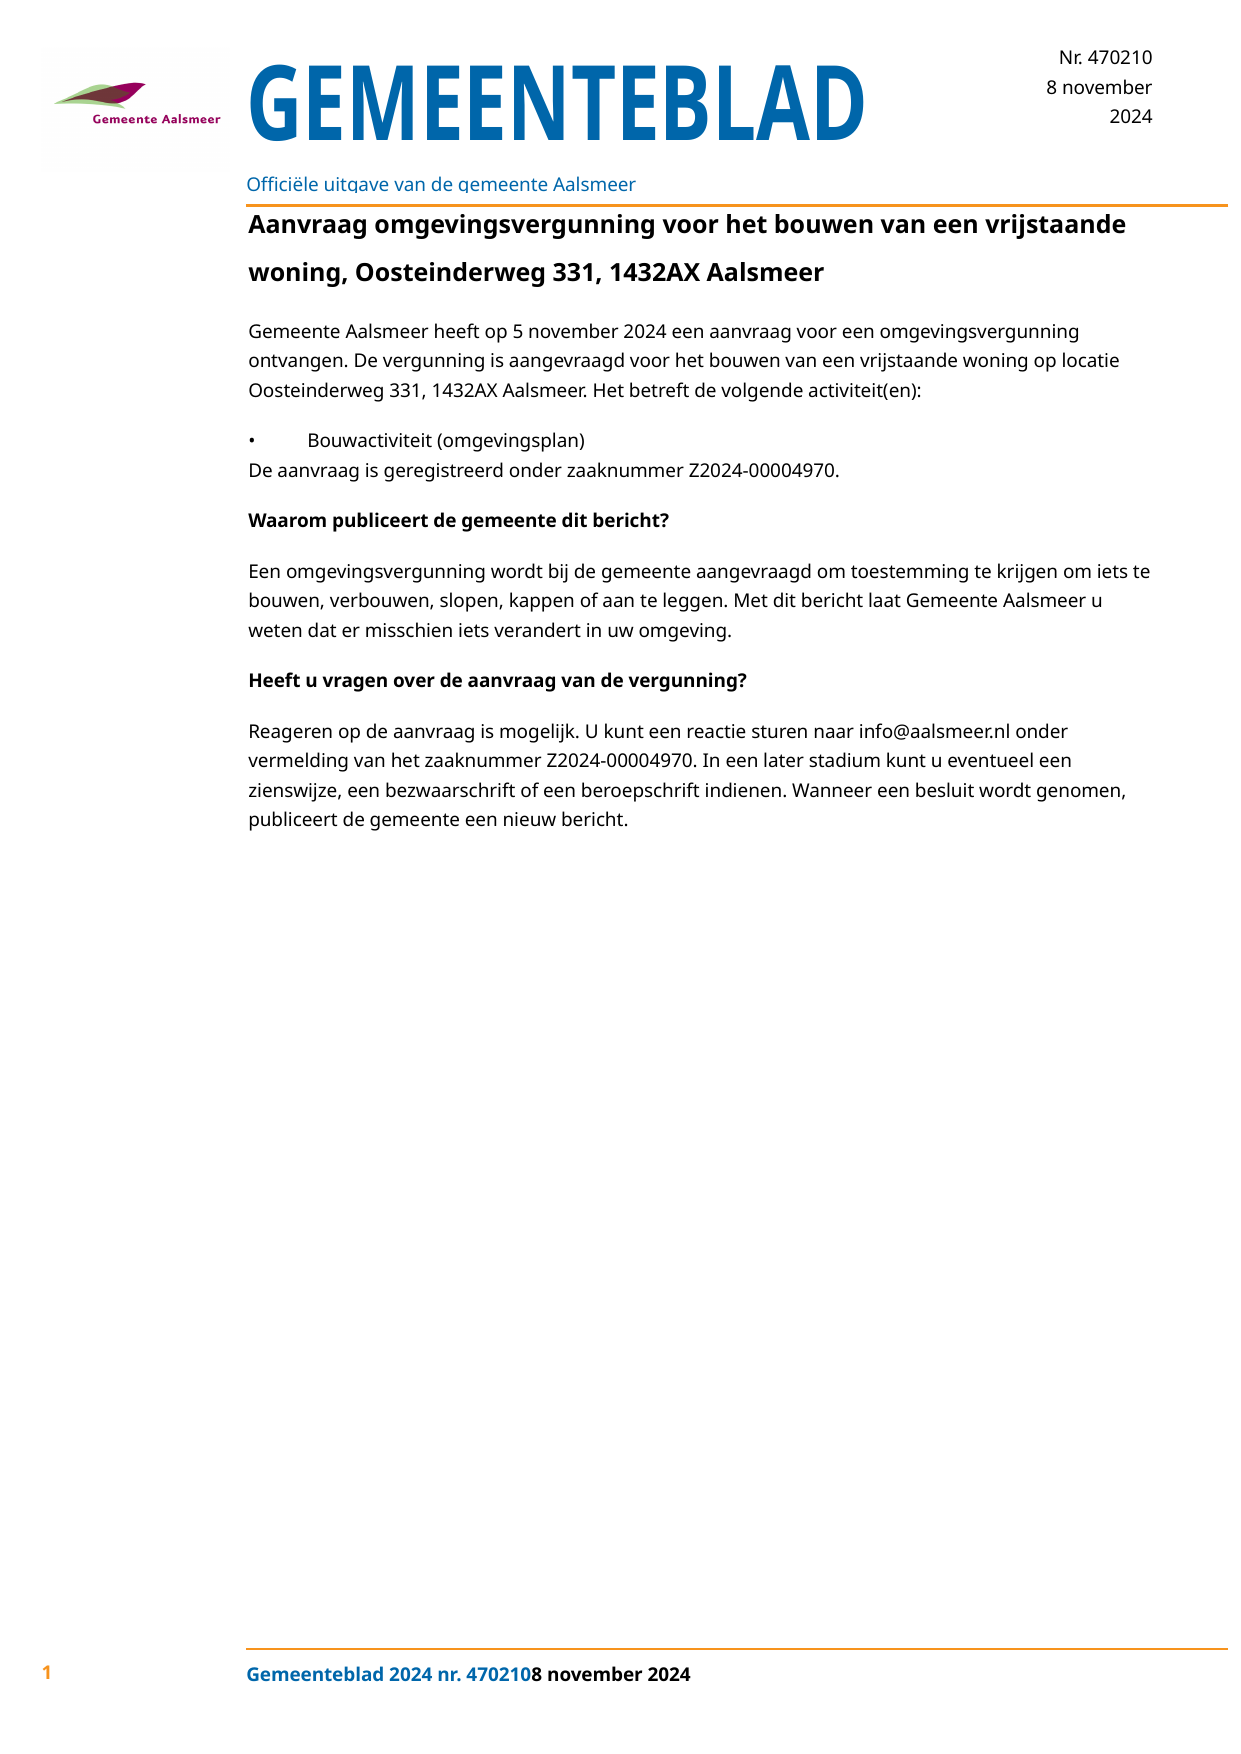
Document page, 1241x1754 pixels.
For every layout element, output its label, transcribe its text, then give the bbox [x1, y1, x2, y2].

text Gemeente Aalsmeer heeft op 5 november 2024 een aanvraag voor een omgevingsvergunning ontvangen. De vergunning is aangevraagd voor het bouwen van een vrijstaande woning op locatie Oosteinderweg 331, 1432AX Aalsmeer. Het betreft de volgende activiteit(en): [248, 318, 1152, 403]
text Een omgevingsvergunning wordt bij de gemeente aangevraagd om toestemming te krijgen om iets te bouwen, verbouwen, slopen, kappen of aan te leggen. Met dit bericht laat Gemeente Aalsmeer u weten dat er misschien iets verandert in uw omgeving. [248, 558, 1152, 643]
picture [41, 47, 231, 172]
text Waarom publiceert de gemeente dit bericht? [248, 507, 1152, 533]
text De aanvraag is geregistreerd onder zaaknummer Z2024-00004970. [248, 457, 1152, 483]
text Heeft u vragen over de aanvraag van de vergunning? [248, 667, 1152, 693]
list Bouwactiviteit (omgevingsplan) [248, 427, 1152, 453]
text Reageren op de aanvraag is mogelijk. U kunt een reactie sturen naar info@aalsmeer.nl onder vermelding van het zaaknummer Z2024-00004970. In een later stadium kunt u eventueel een zienswijze, een bezwaarschrift of een beroepschrift indienen. Wanneer een besluit wordt genomen, publiceert de gemeente een nieuw bericht. [248, 718, 1152, 832]
text Aanvraag omgevingsvergunning voor het bouwen van een vrijstaande woning, Oosteinderweg 331, 1432AX Aalsmeer [248, 207, 1152, 288]
